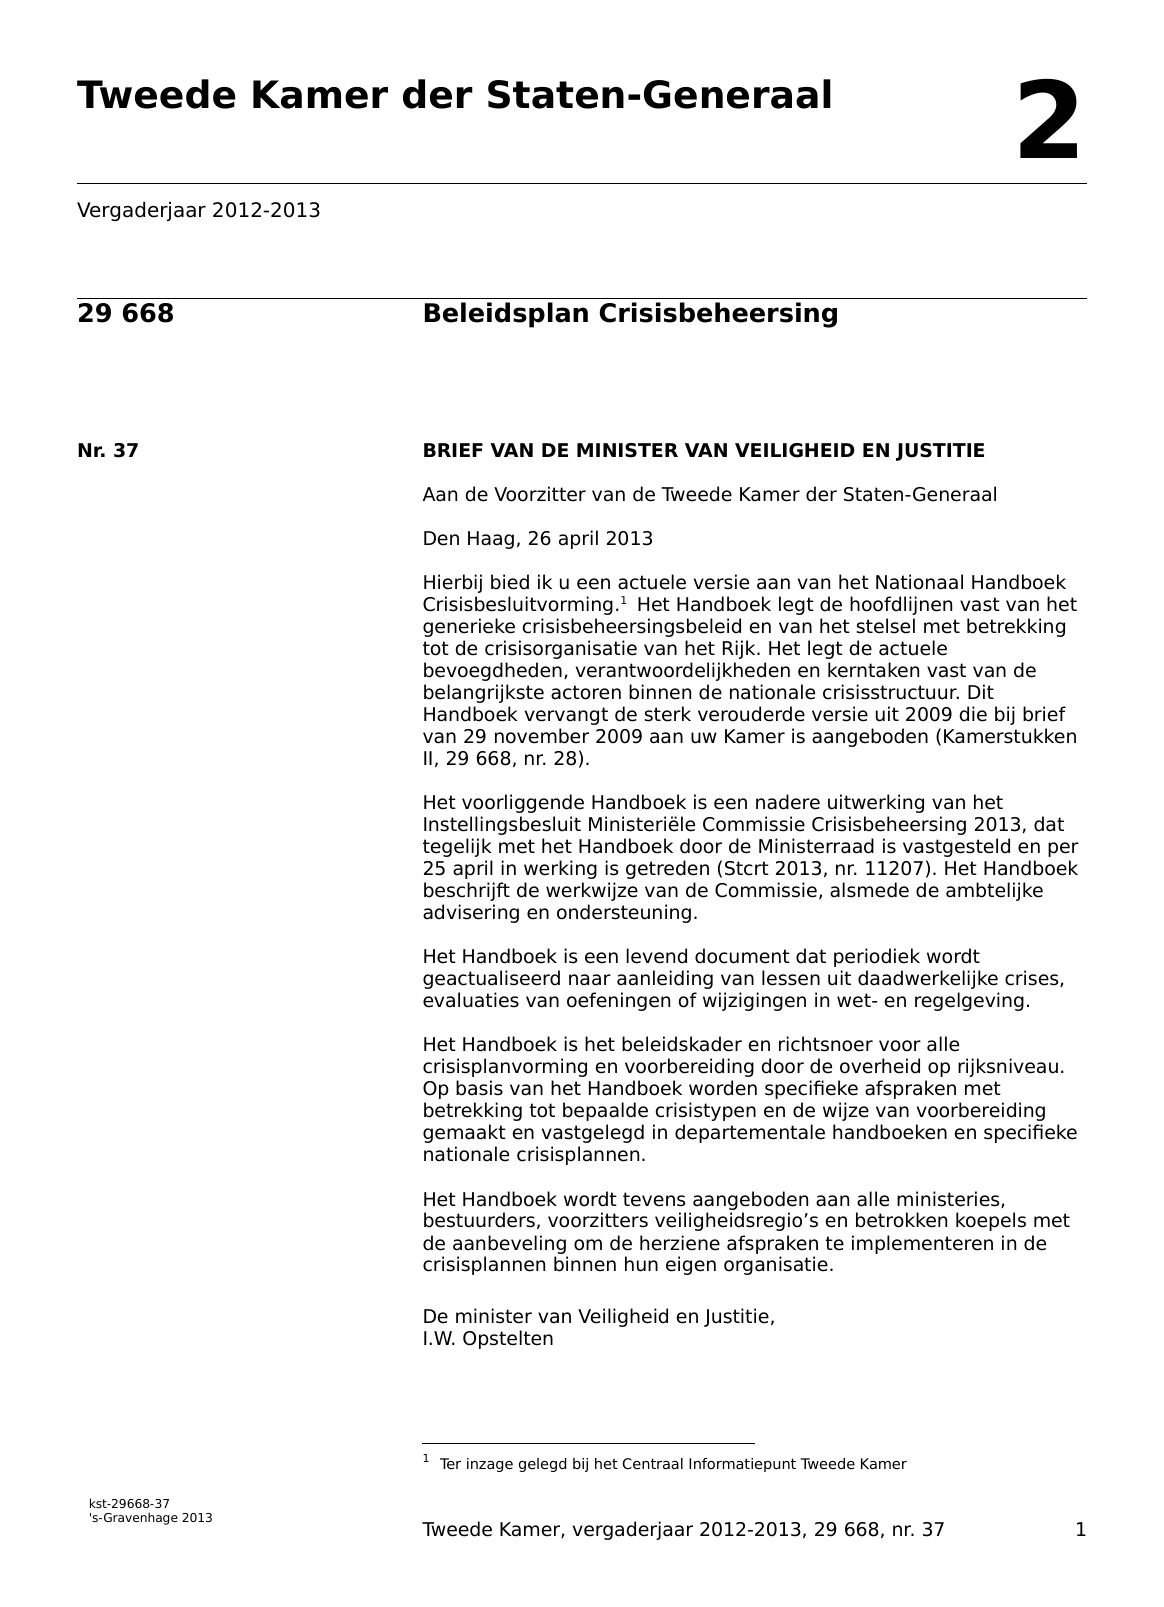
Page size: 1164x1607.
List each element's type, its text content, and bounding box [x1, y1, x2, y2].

table_header 2 [886, 59, 1087, 183]
text kst-29668-37 [88, 1497, 323, 1511]
text Het voorliggende Handboek is een nadere uitwerking van het Instellingsbesluit Ministeriële Commissie Crisisbeheersing 2013, dat tegelijk met het Handboek door de Ministerraad is vastgesteld en per 25 april in werking is getreden (Stcrt 2013, nr. 11207). Het Handboek beschrijft de werkwijze van de Commissie, alsmede de ambtelijke advisering en ondersteuning. [422, 792, 1087, 924]
text Het Handboek is het beleidskader en richtsnoer voor alle crisisplanvorming en voorbereiding door de overheid op rijksniveau. Op basis van het Handboek worden specifieke afspraken met betrekking tot bepaalde crisistypen en de wijze van voorbereiding gemaakt en vastgelegd in departementale handboeken en specifieke nationale crisisplannen. [422, 1034, 1087, 1166]
text Het Handboek is een levend document dat periodiek wordt geactualiseerd naar aanleiding van lessen uit daadwerkelijke crises, evaluaties van oefeningen of wijzigingen in wet- en regelgeving. [422, 946, 1087, 1012]
table_cell Vergaderjaar 2012-2013 [77, 184, 1087, 298]
text 's-Gravenhage 2013 [88, 1511, 323, 1525]
text Aan de Voorzitter van de Tweede Kamer der Staten-Generaal [422, 484, 1087, 506]
subtitle Nr. 37 BRIEF VAN DE MINISTER VAN VEILIGHEID EN JUSTITIE [77, 440, 1087, 462]
text Het Handboek wordt tevens aangeboden aan alle ministeries, bestuurders, voorzitters veiligheidsregio’s en betrokken koepels met de aanbeveling om de herziene afspraken te implementeren in de crisisplannen binnen hun eigen organisatie. [422, 1188, 1087, 1276]
text Hierbij bied ik u een actuele versie aan van het Nationaal Handboek Crisisbesluitvorming. Het Handboek legt de hoofdlijnen vast van het generieke crisisbeheersingsbeleid en van het stelsel met betrekking tot de crisisorganisatie van het Rijk. Het legt de actuele bevoegdheden, verantwoordelijkheden en kerntaken vast van de belangrijkste actoren binnen de nationale crisisstructuur. Dit Handboek vervangt de sterk verouderde versie uit 2009 die bij brief van 29 november 2009 aan uw Kamer is aangeboden (Kamerstukken II, 29 668, nr. 28). [422, 572, 1087, 770]
table_header Tweede Kamer der Staten-Generaal [77, 59, 886, 183]
text Den Haag, 26 april 2013 [422, 528, 1087, 550]
text Ter inzage gelegd bij het Centraal Informatiepunt Tweede Kamer [422, 1452, 1087, 1474]
text De minister van Veiligheid en Justitie, I.W. Opstelten [422, 1306, 1087, 1350]
subtitle 29 668 Beleidsplan Crisisbeheersing [77, 299, 1087, 329]
